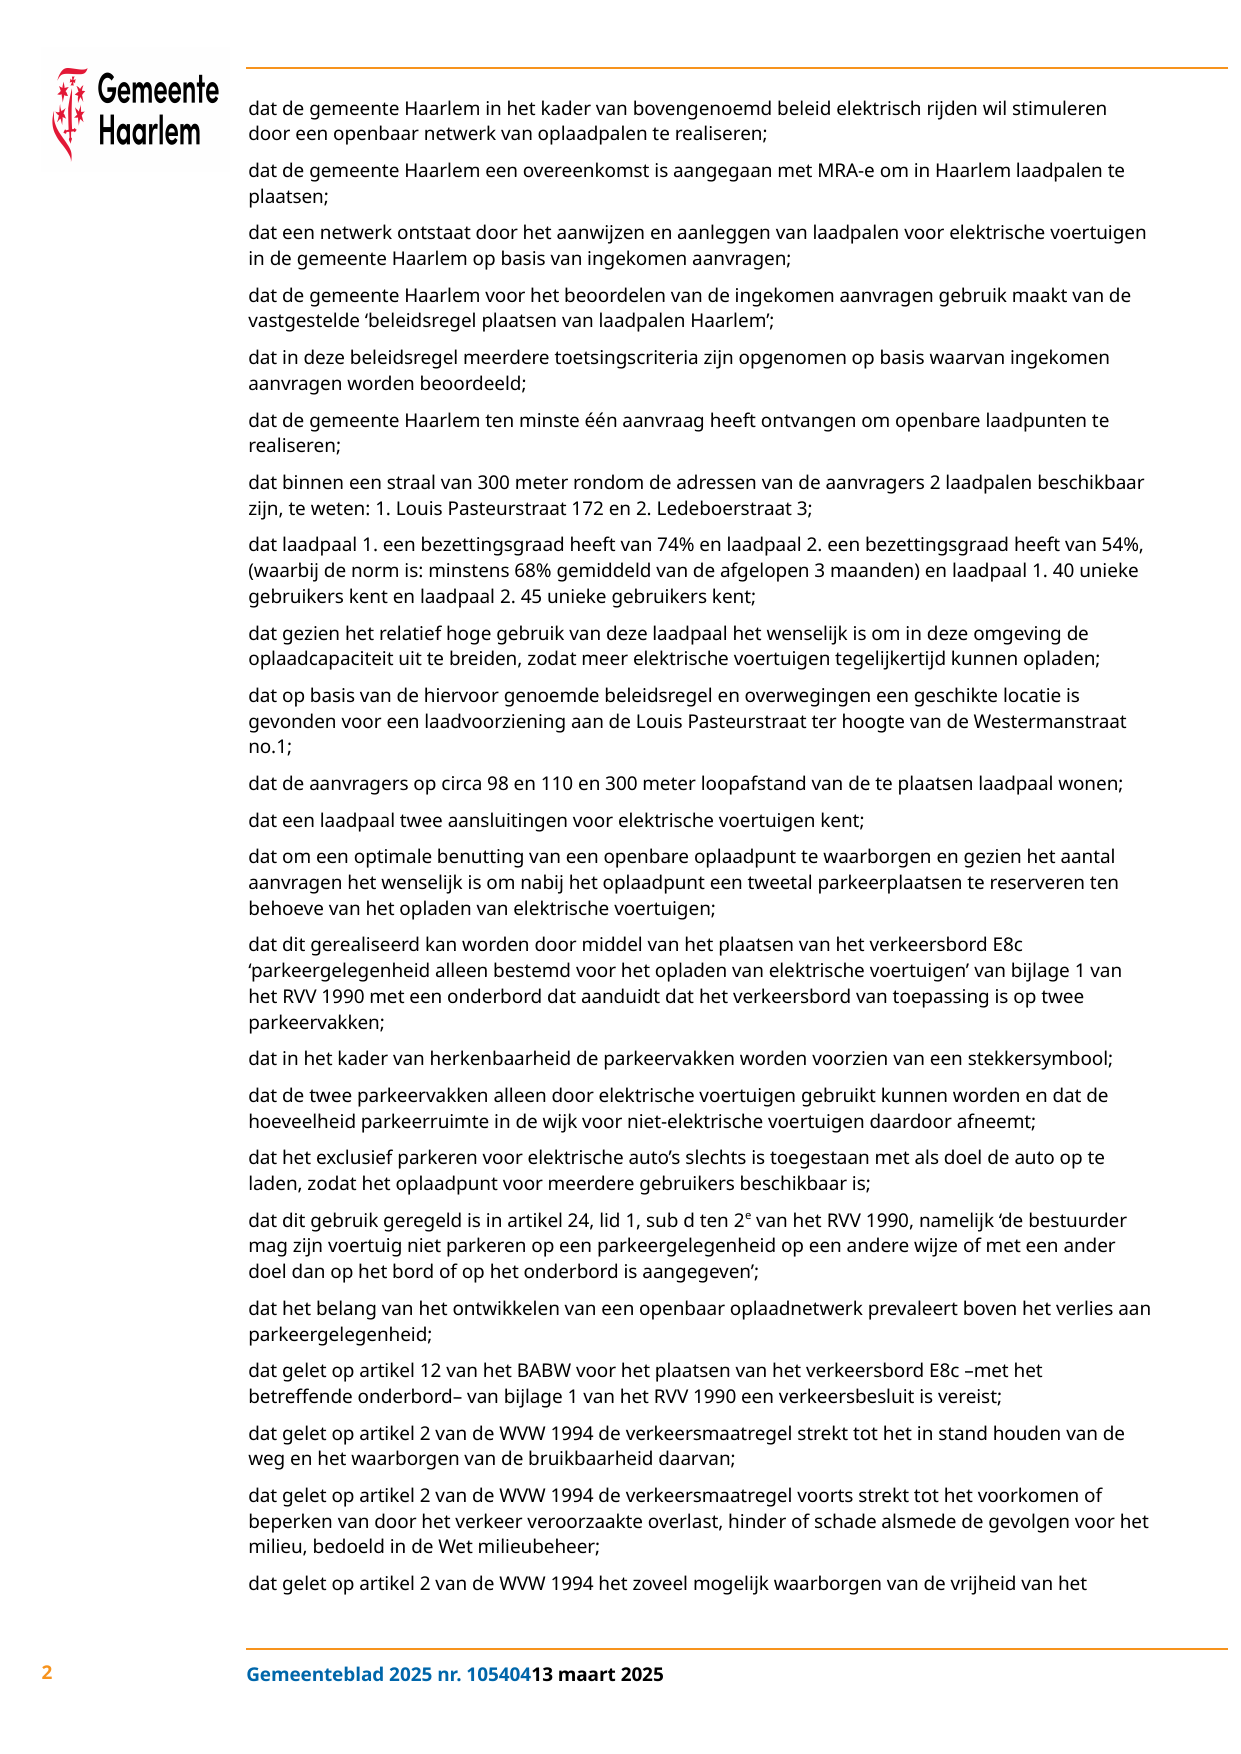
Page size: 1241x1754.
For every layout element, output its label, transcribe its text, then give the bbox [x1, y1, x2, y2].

text dat de gemeente Haarlem voor het beoordelen van de ingekomen aanvragen gebruik maakt van de vastgestelde ‘beleidsregel plaatsen van laadpalen Haarlem’; [248, 282, 1152, 333]
text dat dit gebruik geregeld is in artikel 24, lid 1, sub d ten 2e van het RVV 1990, namelijk ‘de bestuurder mag zijn voertuig niet parkeren op een parkeergelegenheid op een andere wijze of met een ander doel dan op het bord of op het onderbord is aangegeven’; [248, 1207, 1152, 1284]
picture [41, 47, 231, 172]
text dat binnen een straal van 300 meter rondom de adressen van de aanvragers 2 laadpalen beschikbaar zijn, te weten: 1. Louis Pasteurstraat 172 en 2. Ledeboerstraat 3; [248, 469, 1152, 521]
text dat het belang van het ontwikkelen van een openbaar oplaadnetwerk prevaleert boven het verlies aan parkeergelegenheid; [248, 1295, 1152, 1347]
text dat een laadpaal twee aansluitingen voor elektrische voertuigen kent; [248, 807, 1152, 833]
text dat het exclusief parkeren voor elektrische auto’s slechts is toegestaan met als doel de auto op te laden, zodat het oplaadpunt voor meerdere gebruikers beschikbaar is; [248, 1144, 1152, 1196]
text dat gelet op artikel 2 van de WVW 1994 de verkeersmaatregel voorts strekt tot het voorkomen of beperken van door het verkeer veroorzaakte overlast, hinder of schade alsmede de gevolgen voor het milieu, bedoeld in de Wet milieubeheer; [248, 1482, 1152, 1559]
text dat de aanvragers op circa 98 en 110 en 300 meter loopafstand van de te plaatsen laadpaal wonen; [248, 770, 1152, 796]
text dat in deze beleidsregel meerdere toetsingscriteria zijn opgenomen op basis waarvan ingekomen aanvragen worden beoordeeld; [248, 344, 1152, 396]
text dat de gemeente Haarlem ten minste één aanvraag heeft ontvangen om openbare laadpunten te realiseren; [248, 407, 1152, 458]
text dat gelet op artikel 2 van de WVW 1994 de verkeersmaatregel strekt tot het in stand houden van de weg en het waarborgen van de bruikbaarheid daarvan; [248, 1420, 1152, 1471]
text dat de gemeente Haarlem een overeenkomst is aangegaan met MRA-e om in Haarlem laadpalen te plaatsen; [248, 157, 1152, 209]
text dat in het kader van herkenbaarheid de parkeervakken worden voorzien van een stekkersymbool; [248, 1046, 1152, 1071]
text dat een netwerk ontstaat door het aanwijzen en aanleggen van laadpalen voor elektrische voertuigen in de gemeente Haarlem op basis van ingekomen aanvragen; [248, 219, 1152, 271]
text dat gelet op artikel 2 van de WVW 1994 het zoveel mogelijk waarborgen van de vrijheid van het [248, 1570, 1152, 1596]
text dat de gemeente Haarlem in het kader van bovengenoemd beleid elektrisch rijden wil stimuleren door een openbaar netwerk van oplaadpalen te realiseren; [248, 95, 1152, 146]
text dat om een optimale benutting van een openbare oplaadpunt te waarborgen en gezien het aantal aanvragen het wenselijk is om nabij het oplaadpunt een tweetal parkeerplaatsen te reserveren ten behoeve van het opladen van elektrische voertuigen; [248, 843, 1152, 921]
text dat gezien het relatief hoge gebruik van deze laadpaal het wenselijk is om in deze omgeving de oplaadcapaciteit uit te breiden, zodat meer elektrische voertuigen tegelijkertijd kunnen opladen; [248, 620, 1152, 671]
text dat de twee parkeervakken alleen door elektrische voertuigen gebruikt kunnen worden en dat de hoeveelheid parkeerruimte in de wijk voor niet-elektrische voertuigen daardoor afneemt; [248, 1082, 1152, 1134]
text dat laadpaal 1. een bezettingsgraad heeft van 74% en laadpaal 2. een bezettingsgraad heeft van 54%, (waarbij de norm is: minstens 68% gemiddeld van de afgelopen 3 maanden) en laadpaal 1. 40 unieke gebruikers kent en laadpaal 2. 45 unieke gebruikers kent; [248, 532, 1152, 609]
text dat gelet op artikel 12 van het BABW voor het plaatsen van het verkeersbord E8c –met het betreffende onderbord– van bijlage 1 van het RVV 1990 een verkeersbesluit is vereist; [248, 1357, 1152, 1409]
text dat dit gerealiseerd kan worden door middel van het plaatsen van het verkeersbord E8c ‘parkeergelegenheid alleen bestemd voor het opladen van elektrische voertuigen’ van bijlage 1 van het RVV 1990 met een onderbord dat aanduidt dat het verkeersbord van toepassing is op twee parkeervakken; [248, 932, 1152, 1034]
text dat op basis van de hiervoor genoemde beleidsregel en overwegingen een geschikte locatie is gevonden voor een laadvoorziening aan de Louis Pasteurstraat ter hoogte van de Westermanstraat no.1; [248, 682, 1152, 759]
